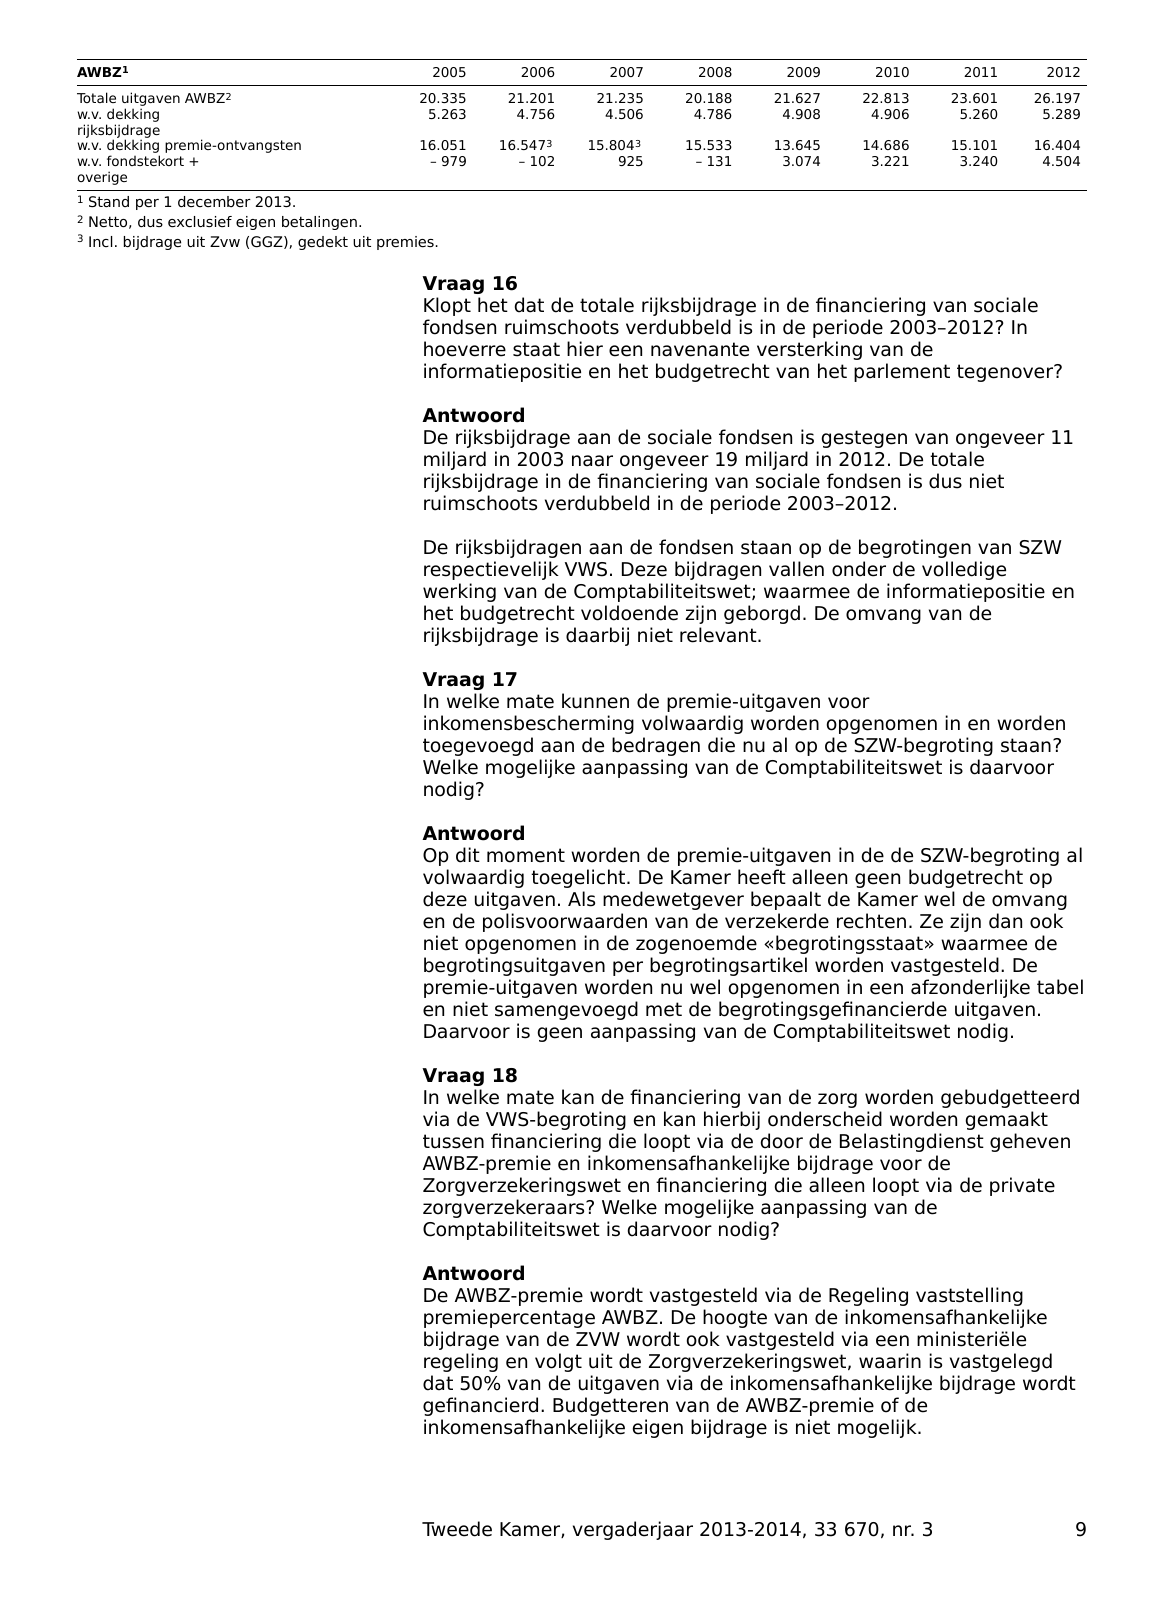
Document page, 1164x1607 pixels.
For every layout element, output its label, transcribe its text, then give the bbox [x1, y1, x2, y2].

table_cell 4.504 [1004, 154, 1087, 190]
text Klopt het dat de totale rijksbijdrage in de financiering van sociale fondsen ruimschoots verdubbeld is in de periode 2003–2012? In hoeverre staat hier een navenante versterking van de informatiepositie en het budgetrecht van het parlement tegenover? [422, 294, 1087, 382]
table_cell Totale uitgaven AWBZ2 [77, 86, 384, 107]
table_cell 5.263 [384, 107, 472, 138]
text Vraag 17 [422, 669, 1087, 691]
table_cell w.v. fondstekort + overige [77, 154, 384, 190]
table_cell 21.235 [561, 86, 649, 107]
table_cell 16.051 [384, 138, 472, 154]
table_cell 20.188 [650, 86, 738, 107]
table_header 2011 [915, 60, 1004, 85]
table_header 2005 [384, 60, 472, 85]
table_cell 15.8043 [561, 138, 649, 154]
table_cell 22.813 [827, 86, 915, 107]
table_cell 21.627 [738, 86, 827, 107]
table_cell 925 [561, 154, 649, 190]
table_cell – 131 [650, 154, 738, 190]
table_cell 4.506 [561, 107, 649, 138]
table_cell 20.335 [384, 86, 472, 107]
text De AWBZ-premie wordt vastgesteld via de Regeling vaststelling premiepercentage AWBZ. De hoogte van de inkomensafhankelijke bijdrage van de ZVW wordt ook vastgesteld via een ministeriële regeling en volgt uit de Zorgverzekeringswet, waarin is vastgelegd dat 50% van de uitgaven via de inkomensafhankelijke bijdrage wordt gefinancierd. Budgetteren van de AWBZ-premie of de inkomensafhankelijke eigen bijdrage is niet mogelijk. [422, 1285, 1087, 1439]
table_header 2010 [827, 60, 915, 85]
table_cell w.v. dekking premie-ontvangsten [77, 138, 384, 154]
table_cell 15.533 [650, 138, 738, 154]
text De rijksbijdragen aan de fondsen staan op de begrotingen van SZW respectievelijk VWS. Deze bijdragen vallen onder de volledige werking van de Comptabiliteitswet; waarmee de informatiepositie en het budgetrecht voldoende zijn geborgd. De omvang van de rijksbijdrage is daarbij niet relevant. [422, 537, 1087, 647]
table_cell 3.240 [915, 154, 1004, 190]
text De rijksbijdrage aan de sociale fondsen is gestegen van ongeveer 11 miljard in 2003 naar ongeveer 19 miljard in 2012. De totale rijksbijdrage in de financiering van sociale fondsen is dus niet ruimschoots verdubbeld in de periode 2003–2012. [422, 427, 1087, 514]
table_cell 3.074 [738, 154, 827, 190]
table_cell 4.756 [473, 107, 561, 138]
table_cell – 979 [384, 154, 472, 190]
table_header 2007 [561, 60, 649, 85]
table_cell 16.404 [1004, 138, 1087, 154]
table_cell 5.260 [915, 107, 1004, 138]
table_header 2012 [1004, 60, 1087, 85]
table_cell 21.201 [473, 86, 561, 107]
table_cell 26.197 [1004, 86, 1087, 107]
table_cell – 102 [473, 154, 561, 190]
table_cell 15.101 [915, 138, 1004, 154]
text Vraag 18 [422, 1065, 1087, 1087]
text In welke mate kan de financiering van de zorg worden gebudgetteerd via de VWS-begroting en kan hierbij onderscheid worden gemaakt tussen financiering die loopt via de door de Belastingdienst geheven AWBZ-premie en inkomensafhankelijke bijdrage voor de Zorgverzekeringswet en financiering die alleen loopt via de private zorgverzekeraars? Welke mogelijke aanpassing van de Comptabiliteitswet is daarvoor nodig? [422, 1087, 1087, 1241]
table_cell 1 Stand per 1 december 2013. 2 Netto, dus exclusief eigen betalingen. 3 Incl. bijdrage uit Zvw (GGZ), gedekt uit premies. [77, 191, 1087, 250]
table_cell 4.906 [827, 107, 915, 138]
table_cell w.v. dekking rijksbijdrage [77, 107, 384, 138]
table_cell 5.289 [1004, 107, 1087, 138]
table_header AWBZ1 [77, 60, 384, 85]
text Op dit moment worden de premie-uitgaven in de de SZW-begroting al volwaardig toegelicht. De Kamer heeft alleen geen budgetrecht op deze uitgaven. Als medewetgever bepaalt de Kamer wel de omvang en de polisvoorwaarden van de verzekerde rechten. Ze zijn dan ook niet opgenomen in de zogenoemde «begrotingsstaat» waarmee de begrotingsuitgaven per begrotingsartikel worden vastgesteld. De premie-uitgaven worden nu wel opgenomen in een afzonderlijke tabel en niet samengevoegd met de begrotingsgefinancierde uitgaven. Daarvoor is geen aanpassing van de Comptabiliteitswet nodig. [422, 845, 1087, 1043]
text In welke mate kunnen de premie-uitgaven voor inkomensbescherming volwaardig worden opgenomen in en worden toegevoegd aan de bedragen die nu al op de SZW-begroting staan? Welke mogelijke aanpassing van de Comptabiliteitswet is daarvoor nodig? [422, 691, 1087, 801]
table_cell 23.601 [915, 86, 1004, 107]
table_cell 4.908 [738, 107, 827, 138]
table_cell 3.221 [827, 154, 915, 190]
table_header 2009 [738, 60, 827, 85]
table_cell 14.686 [827, 138, 915, 154]
table_header 2006 [473, 60, 561, 85]
table_cell 16.5473 [473, 138, 561, 154]
text Antwoord [422, 823, 1087, 845]
text Vraag 16 [422, 273, 1087, 294]
table_cell 13.645 [738, 138, 827, 154]
text Antwoord [422, 1263, 1087, 1285]
table_cell 4.786 [650, 107, 738, 138]
text Antwoord [422, 405, 1087, 427]
table_header 2008 [650, 60, 738, 85]
